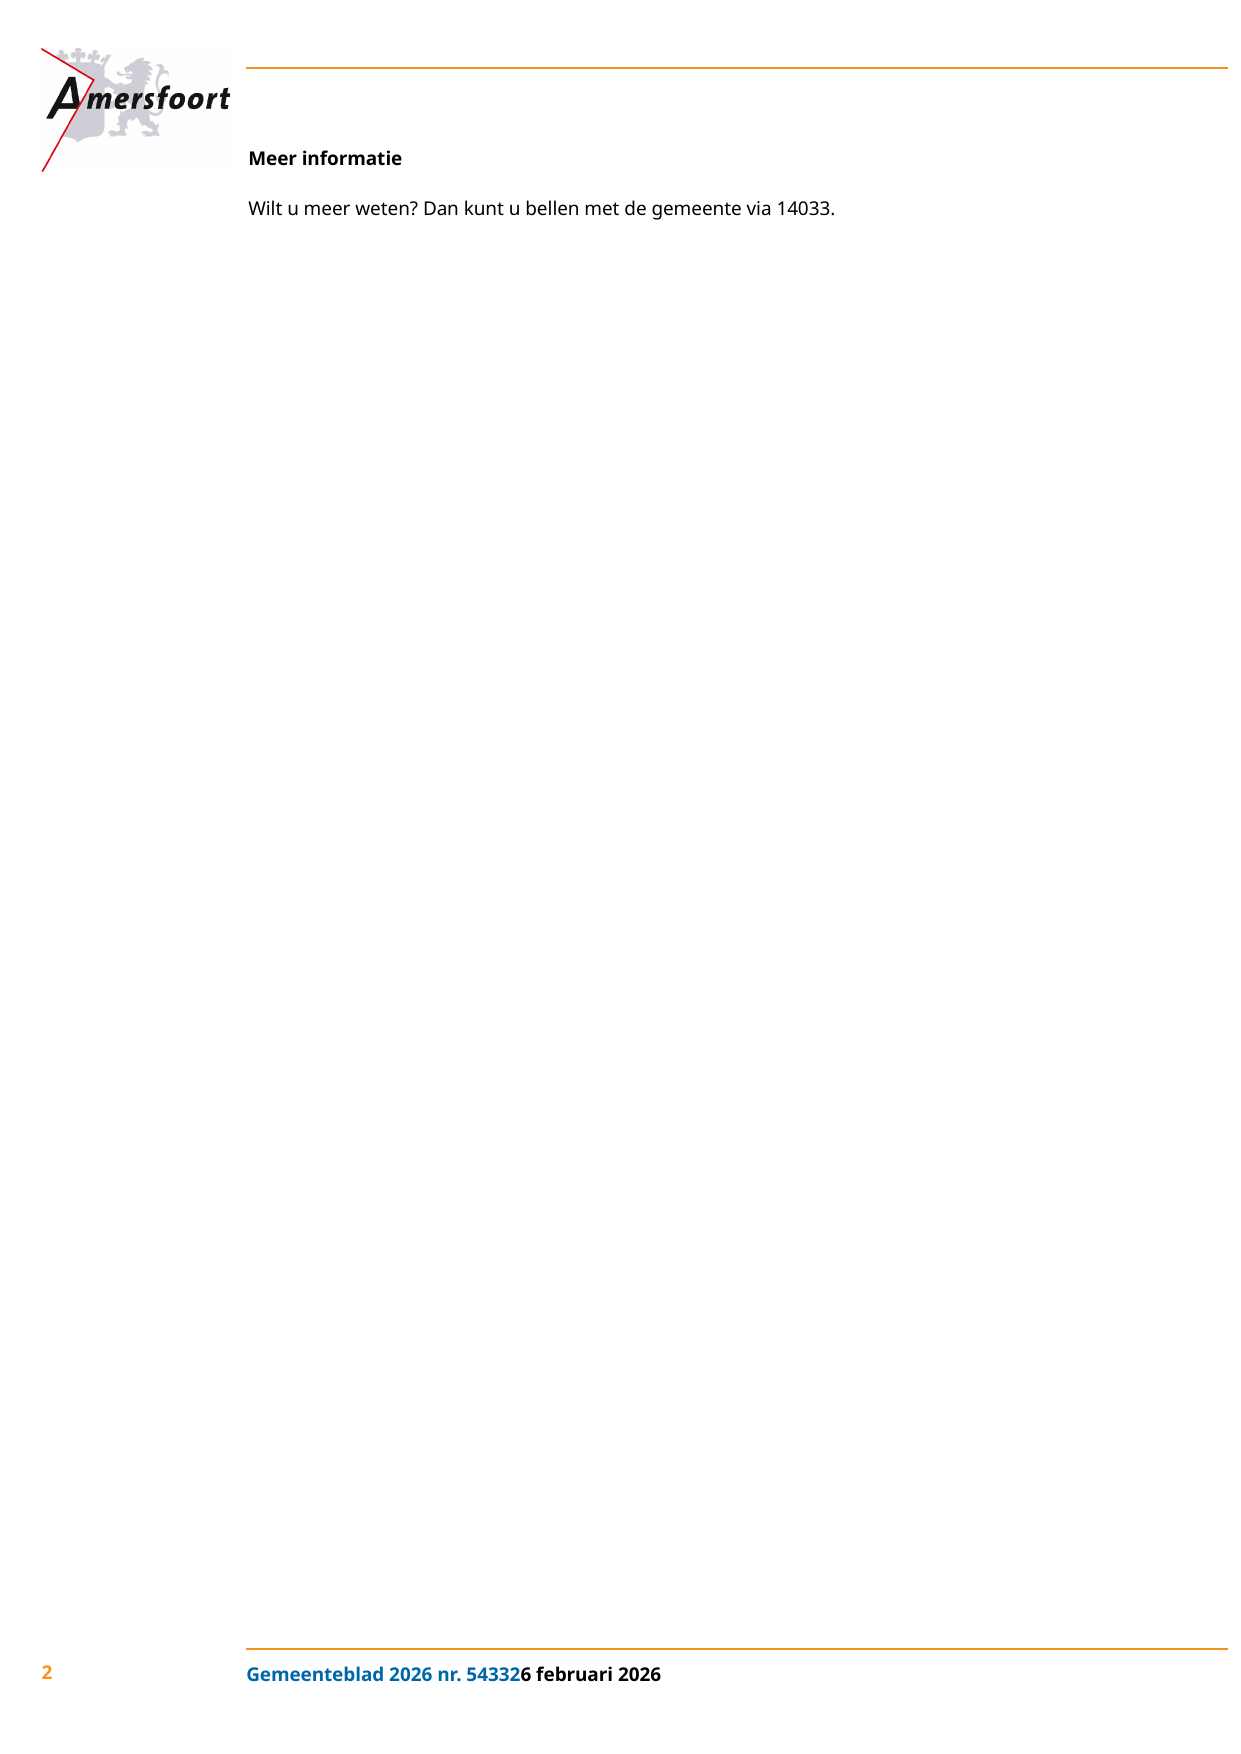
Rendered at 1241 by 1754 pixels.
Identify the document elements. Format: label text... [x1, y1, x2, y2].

picture [41, 47, 231, 172]
text Wilt u meer weten? Dan kunt u bellen met de gemeente via 14033. [248, 196, 1152, 221]
text Meer informatie [248, 145, 1152, 171]
